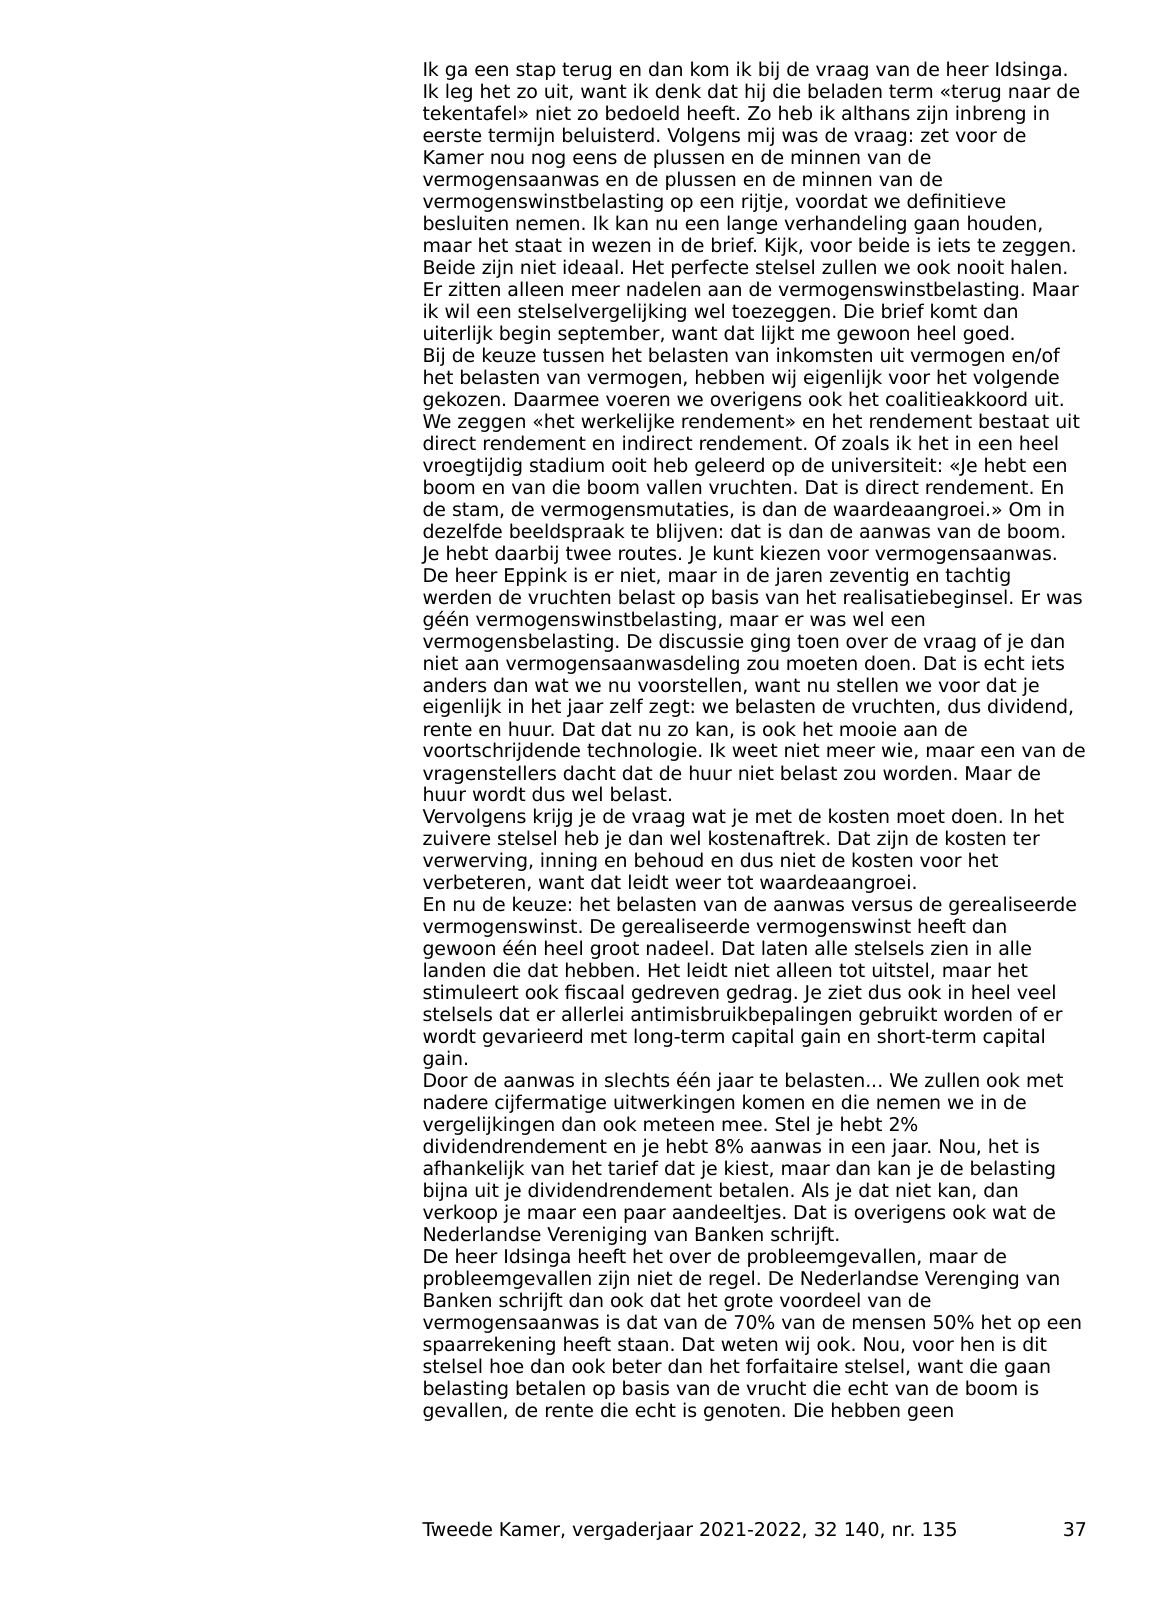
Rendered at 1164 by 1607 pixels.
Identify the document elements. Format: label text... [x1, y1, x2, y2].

text Vervolgens krijg je de vraag wat je met de kosten moet doen. In het zuivere stelsel heb je dan wel kostenaftrek. Dat zijn de kosten ter verwerving, inning en behoud en dus niet de kosten voor het verbeteren, want dat leidt weer tot waardeaangroei. [422, 806, 1087, 894]
text Je hebt daarbij twee routes. Je kunt kiezen voor vermogensaanwas. De heer Eppink is er niet, maar in de jaren zeventig en tachtig werden de vruchten belast op basis van het realisatiebeginsel. Er was géén vermogenswinstbelasting, maar er was wel een vermogensbelasting. De discussie ging toen over de vraag of je dan niet aan vermogensaanwasdeling zou moeten doen. Dat is echt iets anders dan wat we nu voorstellen, want nu stellen we voor dat je eigenlijk in het jaar zelf zegt: we belasten de vruchten, dus dividend, rente en huur. Dat dat nu zo kan, is ook het mooie aan de voortschrijdende technologie. Ik weet niet meer wie, maar een van de vragenstellers dacht dat de huur niet belast zou worden. Maar de huur wordt dus wel belast. [422, 543, 1087, 806]
text De heer Idsinga heeft het over de probleemgevallen, maar de probleemgevallen zijn niet de regel. De Nederlandse Verenging van Banken schrijft dan ook dat het grote voordeel van de vermogensaanwas is dat van de 70% van de mensen 50% het op een spaarrekening heeft staan. Dat weten wij ook. Nou, voor hen is dit stelsel hoe dan ook beter dan het forfaitaire stelsel, want die gaan belasting betalen op basis van de vrucht die echt van de boom is gevallen, de rente die echt is genoten. Die hebben geen [422, 1246, 1087, 1422]
text Ik ga een stap terug en dan kom ik bij de vraag van de heer Idsinga. Ik leg het zo uit, want ik denk dat hij die beladen term «terug naar de tekentafel» niet zo bedoeld heeft. Zo heb ik althans zijn inbreng in eerste termijn beluisterd. Volgens mij was de vraag: zet voor de Kamer nou nog eens de plussen en de minnen van de vermogensaanwas en de plussen en de minnen van de vermogenswinstbelasting op een rijtje, voordat we definitieve besluiten nemen. Ik kan nu een lange verhandeling gaan houden, maar het staat in wezen in de brief. Kijk, voor beide is iets te zeggen. Beide zijn niet ideaal. Het perfecte stelsel zullen we ook nooit halen. Er zitten alleen meer nadelen aan de vermogenswinstbelasting. Maar ik wil een stelselvergelijking wel toezeggen. Die brief komt dan uiterlijk begin september, want dat lijkt me gewoon heel goed. [422, 59, 1087, 345]
text Bij de keuze tussen het belasten van inkomsten uit vermogen en/of het belasten van vermogen, hebben wij eigenlijk voor het volgende gekozen. Daarmee voeren we overigens ook het coalitieakkoord uit. We zeggen «het werkelijke rendement» en het rendement bestaat uit direct rendement en indirect rendement. Of zoals ik het in een heel vroegtijdig stadium ooit heb geleerd op de universiteit: «Je hebt een boom en van die boom vallen vruchten. Dat is direct rendement. En de stam, de vermogensmutaties, is dan de waardeaangroei.» Om in dezelfde beeldspraak te blijven: dat is dan de aanwas van de boom. [422, 345, 1087, 543]
text En nu de keuze: het belasten van de aanwas versus de gerealiseerde vermogenswinst. De gerealiseerde vermogenswinst heeft dan gewoon één heel groot nadeel. Dat laten alle stelsels zien in alle landen die dat hebben. Het leidt niet alleen tot uitstel, maar het stimuleert ook fiscaal gedreven gedrag. Je ziet dus ook in heel veel stelsels dat er allerlei antimisbruikbepalingen gebruikt worden of er wordt gevarieerd met long-term capital gain en short-term capital gain. [422, 894, 1087, 1070]
text Door de aanwas in slechts één jaar te belasten... We zullen ook met nadere cijfermatige uitwerkingen komen en die nemen we in de vergelijkingen dan ook meteen mee. Stel je hebt 2% dividendrendement en je hebt 8% aanwas in een jaar. Nou, het is afhankelijk van het tarief dat je kiest, maar dan kan je de belasting bijna uit je dividendrendement betalen. Als je dat niet kan, dan verkoop je maar een paar aandeeltjes. Dat is overigens ook wat de Nederlandse Vereniging van Banken schrijft. [422, 1070, 1087, 1246]
